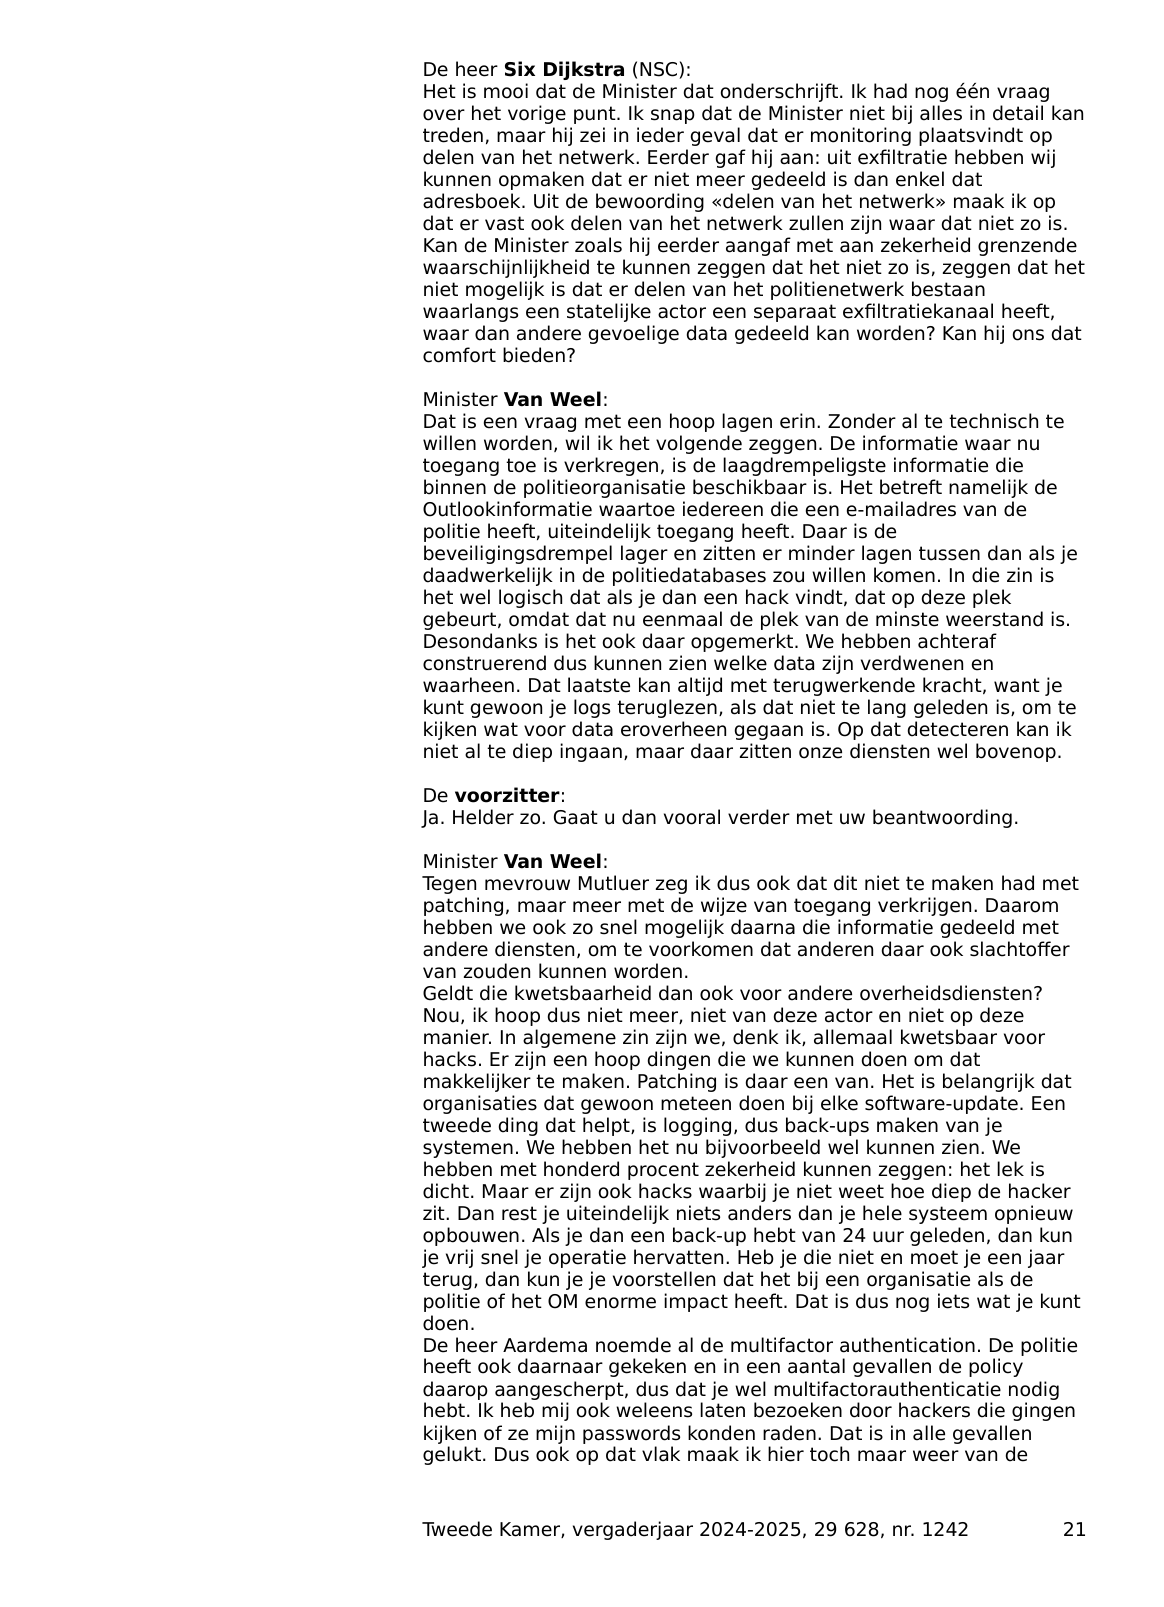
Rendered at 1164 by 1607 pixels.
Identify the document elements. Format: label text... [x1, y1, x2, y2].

text Minister Van Weel: [422, 851, 1087, 873]
text De heer Aardema noemde al de multifactor authentication. De politie heeft ook daarnaar gekeken en in een aantal gevallen de policy daarop aangescherpt, dus dat je wel multifactorauthenticatie nodig hebt. Ik heb mij ook weleens laten bezoeken door hackers die gingen kijken of ze mijn passwords konden raden. Dat is in alle gevallen gelukt. Dus ook op dat vlak maak ik hier toch maar weer van de [422, 1334, 1087, 1466]
text Ja. Helder zo. Gaat u dan vooral verder met uw beantwoording. [422, 807, 1087, 829]
text Dat is een vraag met een hoop lagen erin. Zonder al te technisch te willen worden, wil ik het volgende zeggen. De informatie waar nu toegang toe is verkregen, is de laagdrempeligste informatie die binnen de politieorganisatie beschikbaar is. Het betreft namelijk de Outlookinformatie waartoe iedereen die een e-mailadres van de politie heeft, uiteindelijk toegang heeft. Daar is de beveiligingsdrempel lager en zitten er minder lagen tussen dan als je daadwerkelijk in de politiedatabases zou willen komen. In die zin is het wel logisch dat als je dan een hack vindt, dat op deze plek gebeurt, omdat dat nu eenmaal de plek van de minste weerstand is. Desondanks is het ook daar opgemerkt. We hebben achteraf construerend dus kunnen zien welke data zijn verdwenen en waarheen. Dat laatste kan altijd met terugwerkende kracht, want je kunt gewoon je logs teruglezen, als dat niet te lang geleden is, om te kijken wat voor data eroverheen gegaan is. Op dat detecteren kan ik niet al te diep ingaan, maar daar zitten onze diensten wel bovenop. [422, 411, 1087, 763]
text De heer Six Dijkstra (NSC): [422, 59, 1087, 81]
text Tegen mevrouw Mutluer zeg ik dus ook dat dit niet te maken had met patching, maar meer met de wijze van toegang verkrijgen. Daarom hebben we ook zo snel mogelijk daarna die informatie gedeeld met andere diensten, om te voorkomen dat anderen daar ook slachtoffer van zouden kunnen worden. [422, 873, 1087, 983]
text Het is mooi dat de Minister dat onderschrijft. Ik had nog één vraag over het vorige punt. Ik snap dat de Minister niet bij alles in detail kan treden, maar hij zei in ieder geval dat er monitoring plaatsvindt op delen van het netwerk. Eerder gaf hij aan: uit exfiltratie hebben wij kunnen opmaken dat er niet meer gedeeld is dan enkel dat adresboek. Uit de bewoording «delen van het netwerk» maak ik op dat er vast ook delen van het netwerk zullen zijn waar dat niet zo is. Kan de Minister zoals hij eerder aangaf met aan zekerheid grenzende waarschijnlijkheid te kunnen zeggen dat het niet zo is, zeggen dat het niet mogelijk is dat er delen van het politienetwerk bestaan waarlangs een statelijke actor een separaat exfiltratiekanaal heeft, waar dan andere gevoelige data gedeeld kan worden? Kan hij ons dat comfort bieden? [422, 81, 1087, 367]
text Geldt die kwetsbaarheid dan ook voor andere overheidsdiensten? Nou, ik hoop dus niet meer, niet van deze actor en niet op deze manier. In algemene zin zijn we, denk ik, allemaal kwetsbaar voor hacks. Er zijn een hoop dingen die we kunnen doen om dat makkelijker te maken. Patching is daar een van. Het is belangrijk dat organisaties dat gewoon meteen doen bij elke software-update. Een tweede ding dat helpt, is logging, dus back-ups maken van je systemen. We hebben het nu bijvoorbeeld wel kunnen zien. We hebben met honderd procent zekerheid kunnen zeggen: het lek is dicht. Maar er zijn ook hacks waarbij je niet weet hoe diep de hacker zit. Dan rest je uiteindelijk niets anders dan je hele systeem opnieuw opbouwen. Als je dan een back-up hebt van 24 uur geleden, dan kun je vrij snel je operatie hervatten. Heb je die niet en moet je een jaar terug, dan kun je je voorstellen dat het bij een organisatie als de politie of het OM enorme impact heeft. Dat is dus nog iets wat je kunt doen. [422, 983, 1087, 1334]
text Minister Van Weel: [422, 389, 1087, 411]
text De voorzitter: [422, 785, 1087, 807]
